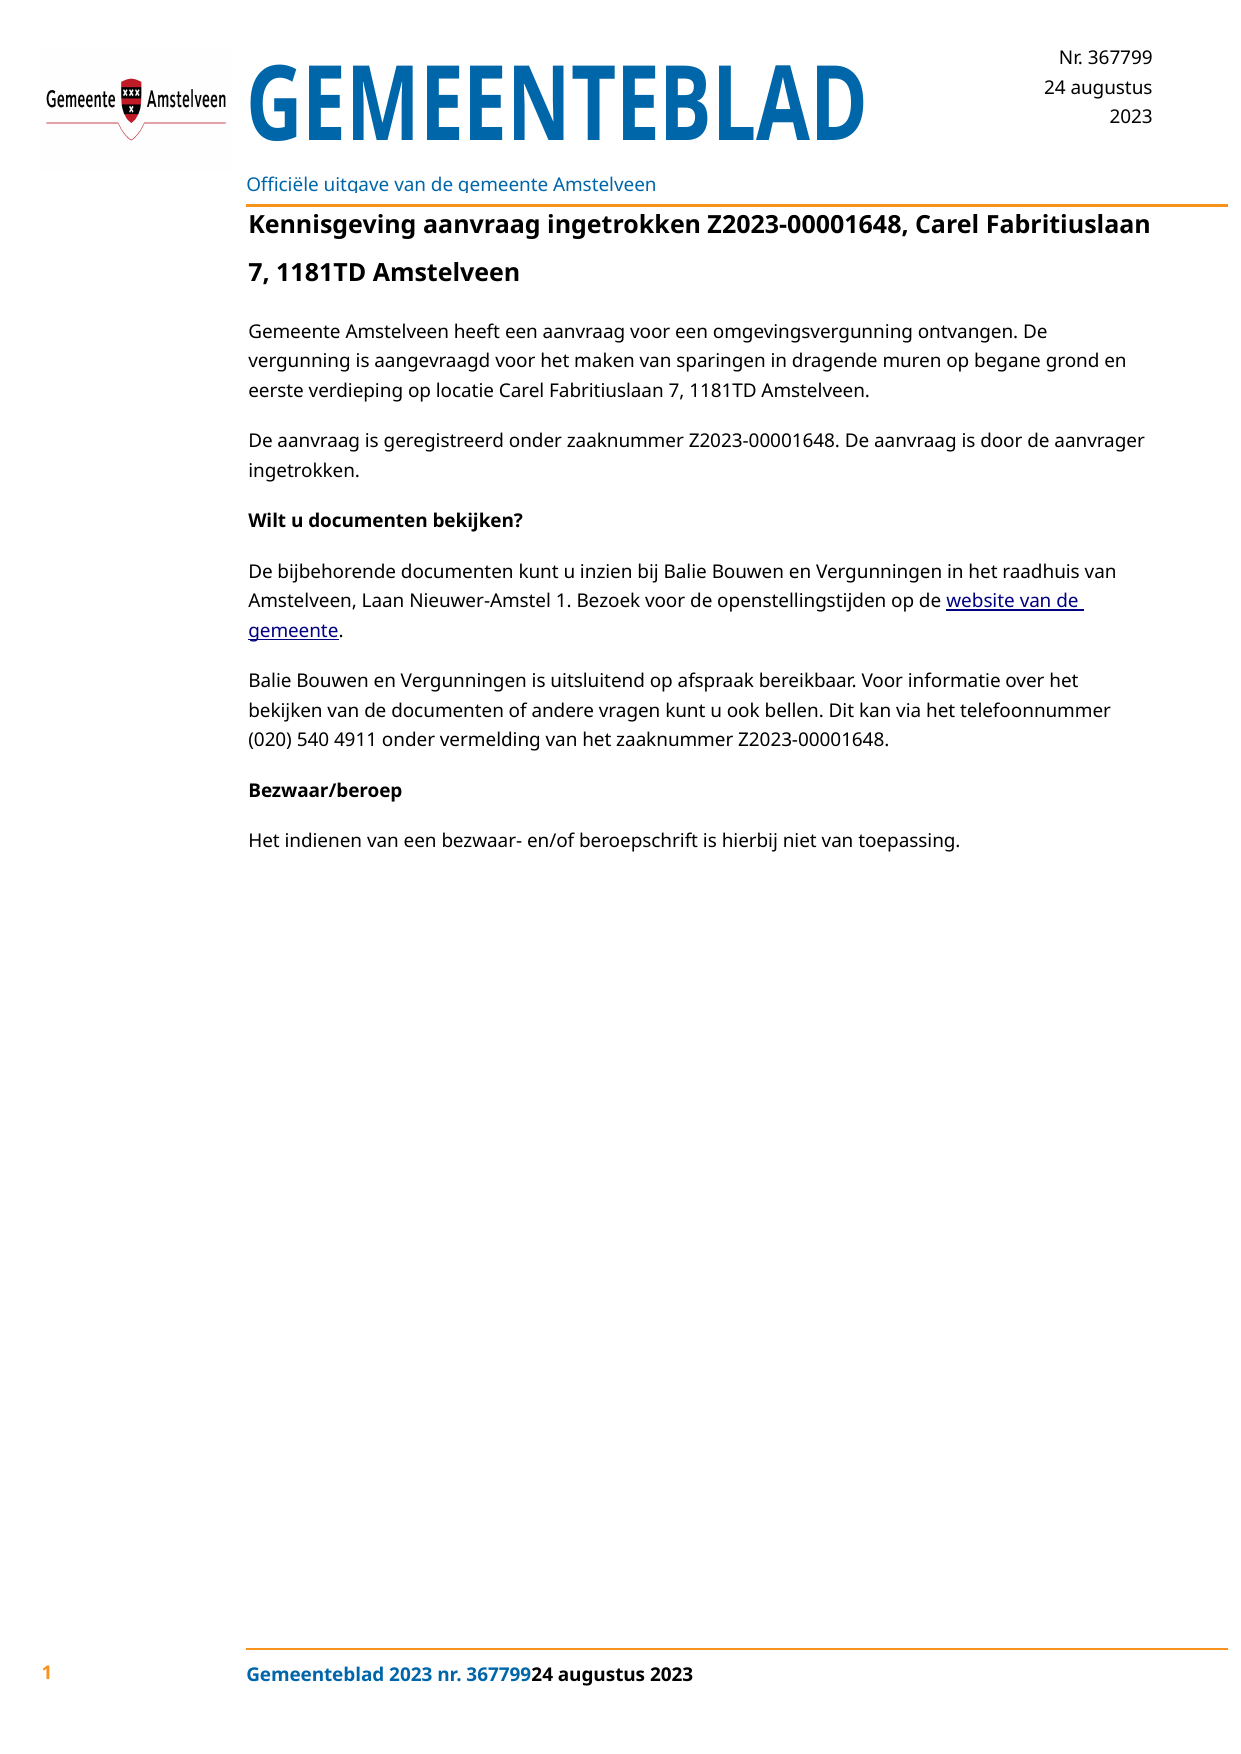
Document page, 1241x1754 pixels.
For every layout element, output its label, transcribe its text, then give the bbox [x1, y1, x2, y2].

text Gemeente Amstelveen heeft een aanvraag voor een omgevingsvergunning ontvangen. De vergunning is aangevraagd voor het maken van sparingen in dragende muren op begane grond en eerste verdieping op locatie Carel Fabritiuslaan 7, 1181TD Amstelveen. [248, 318, 1152, 403]
text De aanvraag is geregistreerd onder zaaknummer Z2023-00001648. De aanvraag is door de aanvrager ingetrokken. [248, 427, 1152, 483]
text Kennisgeving aanvraag ingetrokken Z2023-00001648, Carel Fabritiuslaan 7, 1181TD Amstelveen [248, 207, 1152, 288]
picture [41, 47, 231, 172]
text De bijbehorende documenten kunt u inzien bij Balie Bouwen en Vergunningen in het raadhuis van Amstelveen, Laan Nieuwer-Amstel 1. Bezoek voor de openstellingstijden op de website van de gemeente. [248, 558, 1152, 643]
text Wilt u documenten bekijken? [248, 507, 1152, 533]
text Bezwaar/beroep [248, 777, 1152, 803]
text Balie Bouwen en Vergunningen is uitsluitend op afspraak bereikbaar. Voor informatie over het bekijken van de documenten of andere vragen kunt u ook bellen. Dit kan via het telefoonnummer (020) 540 4911 onder vermelding van het zaaknummer Z2023-00001648. [248, 667, 1152, 752]
text Het indienen van een bezwaar- en/of beroepschrift is hierbij niet van toepassing. [248, 827, 1152, 853]
